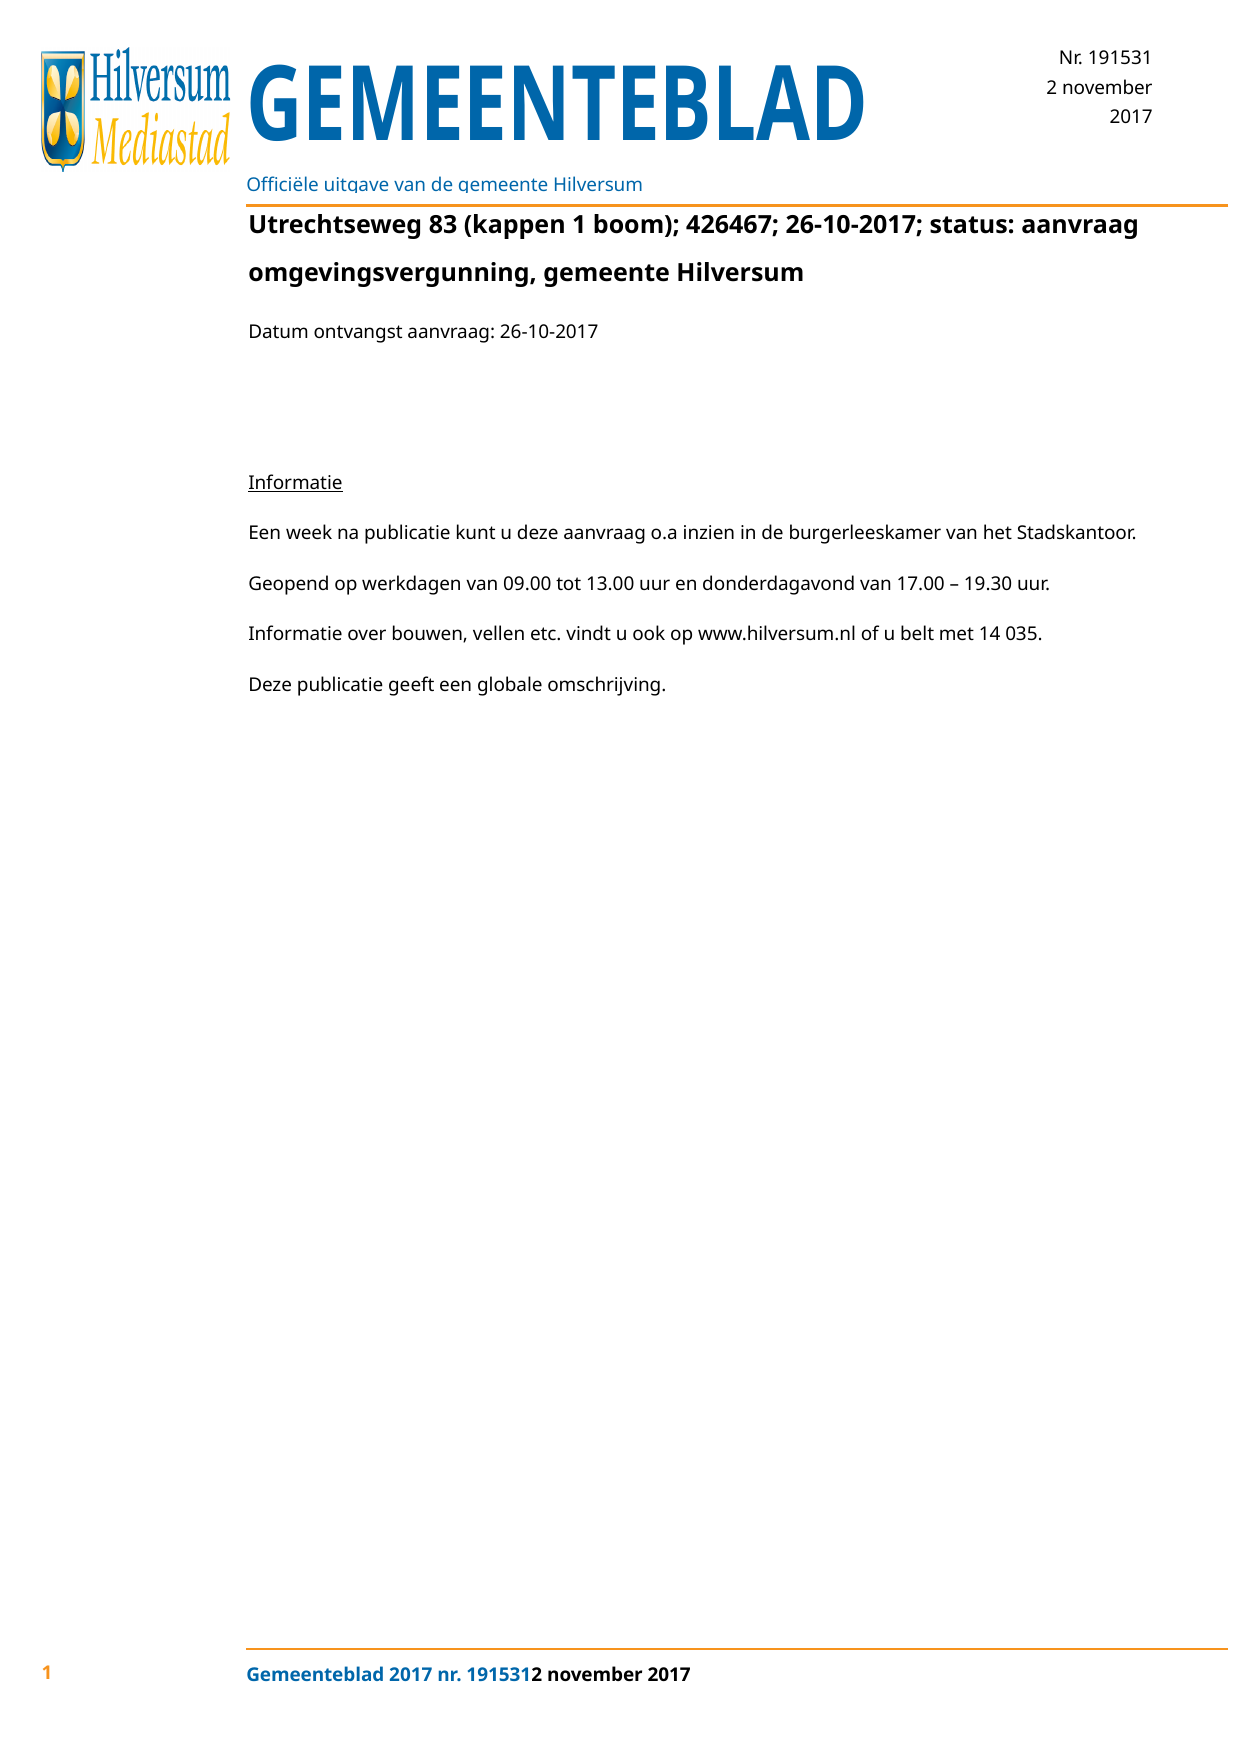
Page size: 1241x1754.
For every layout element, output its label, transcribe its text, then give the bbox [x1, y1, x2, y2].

text Een week na publicatie kunt u deze aanvraag o.a inzien in de burgerleeskamer van het Stadskantoor. [248, 519, 1152, 545]
text Informatie [248, 469, 1152, 495]
text Utrechtseweg 83 (kappen 1 boom); 426467; 26-10-2017; status: aanvraag omgevingsvergunning, gemeente Hilversum [248, 207, 1152, 288]
text Informatie over bouwen, vellen etc. vindt u ook op www.hilversum.nl of u belt met 14 035. [248, 620, 1152, 646]
text Geopend op werkdagen van 09.00 tot 13.00 uur en donderdagavond van 17.00 – 19.30 uur. [248, 570, 1152, 596]
text Deze publicatie geeft een globale omschrijving. [248, 671, 1152, 697]
text Datum ontvangst aanvraag: 26-10-2017 [248, 318, 1152, 344]
picture [41, 47, 231, 172]
